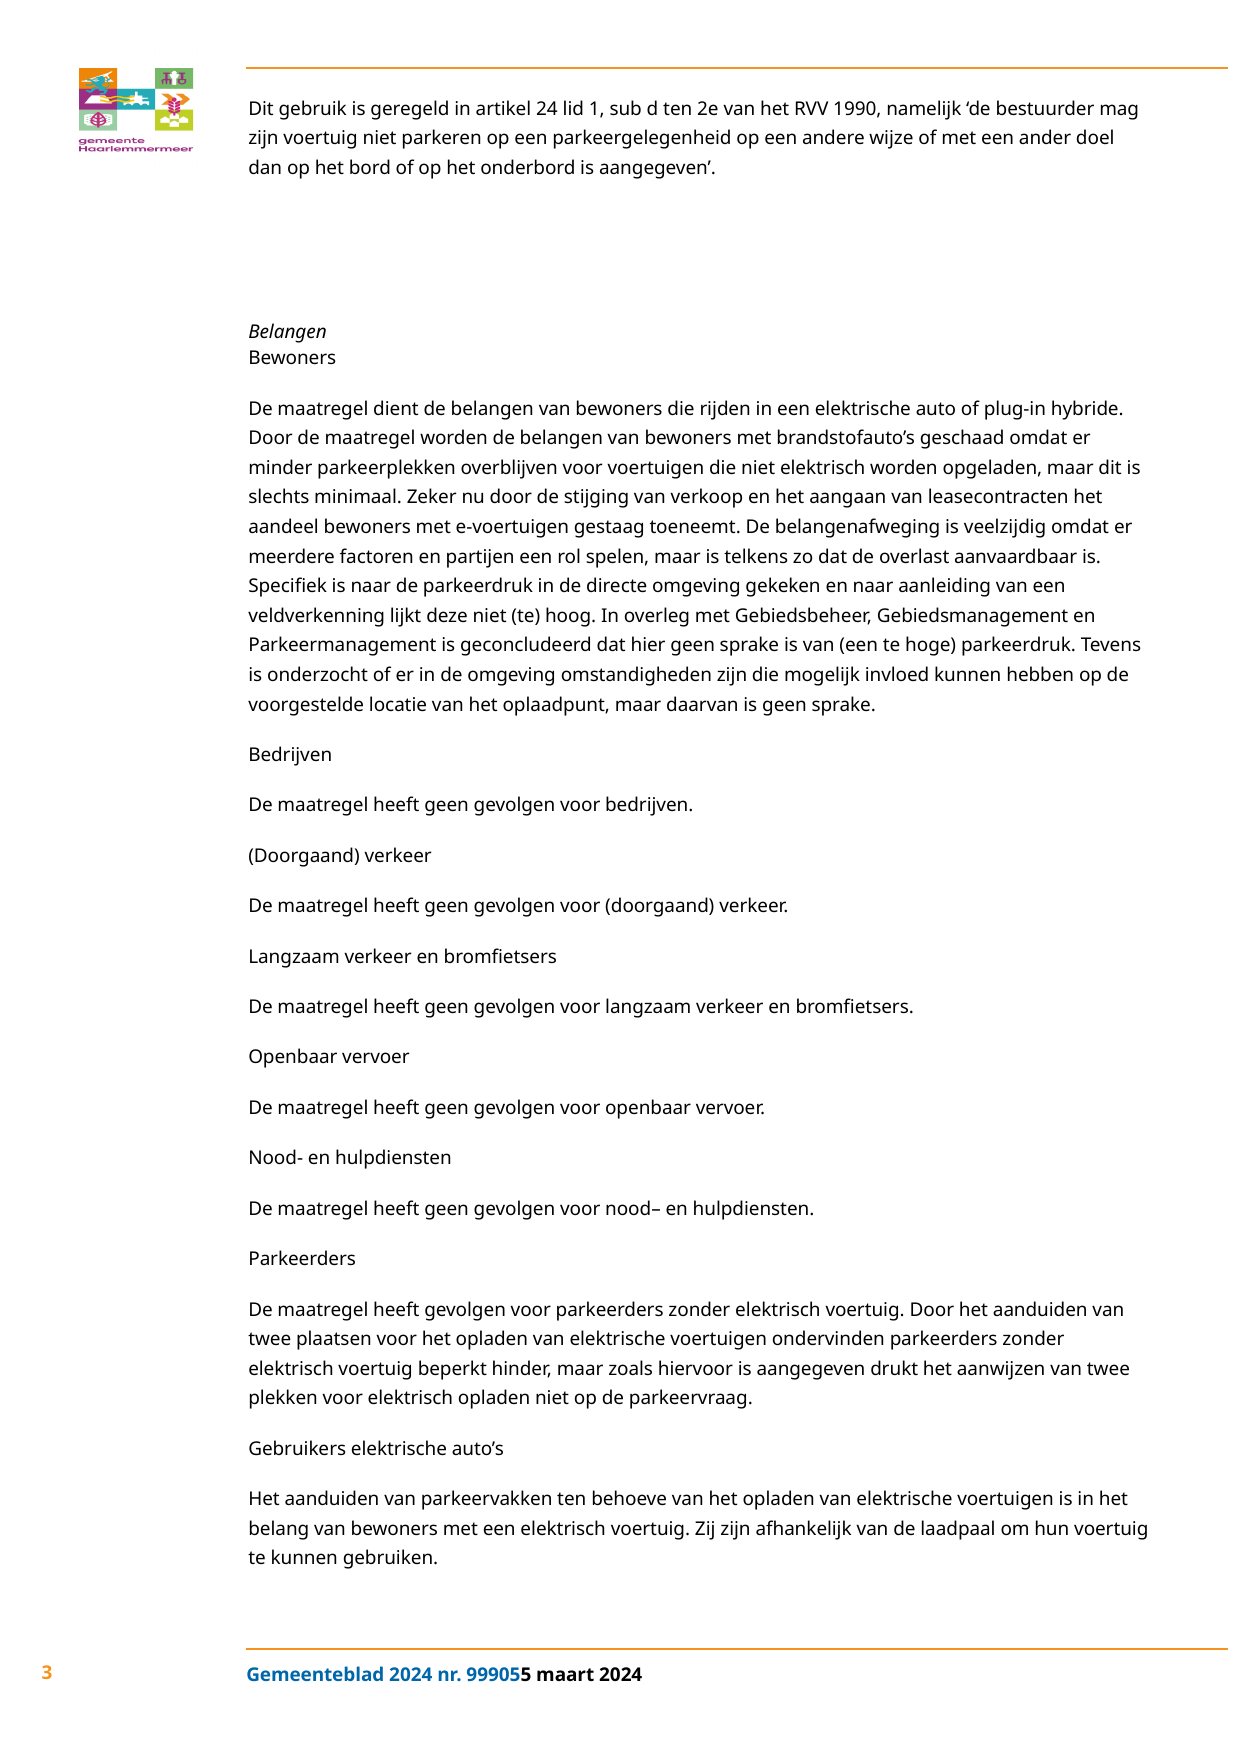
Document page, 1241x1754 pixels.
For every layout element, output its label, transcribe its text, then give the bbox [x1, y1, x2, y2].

text De maatregel dient de belangen van bewoners die rijden in een elektrische auto of plug-in hybride. Door de maatregel worden de belangen van bewoners met brandstofauto’s geschaad omdat er minder parkeerplekken overblijven voor voertuigen die niet elektrisch worden opgeladen, maar dit is slechts minimaal. Zeker nu door de stijging van verkoop en het aangaan van leasecontracten het aandeel bewoners met e-voertuigen gestaag toeneemt. De belangenafweging is veelzijdig omdat er meerdere factoren en partijen een rol spelen, maar is telkens zo dat de overlast aanvaardbaar is. Specifiek is naar de parkeerdruk in de directe omgeving gekeken en naar aanleiding van een veldverkenning lijkt deze niet (te) hoog. In overleg met Gebiedsbeheer, Gebiedsmanagement en Parkeermanagement is geconcludeerd dat hier geen sprake is van (een te hoge) parkeerdruk. Tevens is onderzocht of er in de omgeving omstandigheden zijn die mogelijk invloed kunnen hebben op de voorgestelde locatie van het oplaadpunt, maar daarvan is geen sprake. [248, 395, 1152, 716]
text (Doorgaand) verkeer [248, 842, 1152, 868]
text Dit gebruik is geregeld in artikel 24 lid 1, sub d ten 2e van het RVV 1990, namelijk ‘de bestuurder mag zijn voertuig niet parkeren op een parkeergelegenheid op een andere wijze of met een ander doel dan op het bord of op het onderbord is aangegeven’. [248, 95, 1152, 180]
text Belangen [248, 319, 1152, 344]
text De maatregel heeft geen gevolgen voor nood– en hulpdiensten. [248, 1195, 1152, 1221]
text De maatregel heeft geen gevolgen voor (doorgaand) verkeer. [248, 892, 1152, 918]
text De maatregel heeft geen gevolgen voor openbaar vervoer. [248, 1094, 1152, 1120]
picture [41, 47, 231, 172]
text De maatregel heeft geen gevolgen voor langzaam verkeer en bromfietsers. [248, 993, 1152, 1019]
text De maatregel heeft geen gevolgen voor bedrijven. [248, 792, 1152, 817]
text Gebruikers elektrische auto’s [248, 1435, 1152, 1461]
text Bedrijven [248, 741, 1152, 767]
text Bewoners [248, 344, 1152, 370]
text Openbaar vervoer [248, 1044, 1152, 1069]
text Langzaam verkeer en bromfietsers [248, 943, 1152, 968]
text Het aanduiden van parkeervakken ten behoeve van het opladen van elektrische voertuigen is in het belang van bewoners met een elektrisch voertuig. Zij zijn afhankelijk van de laadpaal om hun voertuig te kunnen gebruiken. [248, 1485, 1152, 1570]
text De maatregel heeft gevolgen voor parkeerders zonder elektrisch voertuig. Door het aanduiden van twee plaatsen voor het opladen van elektrische voertuigen ondervinden parkeerders zonder elektrisch voertuig beperkt hinder, maar zoals hiervoor is aangegeven drukt het aanwijzen van twee plekken voor elektrisch opladen niet op de parkeervraag. [248, 1296, 1152, 1410]
text Nood- en hulpdiensten [248, 1144, 1152, 1170]
text Parkeerders [248, 1245, 1152, 1271]
